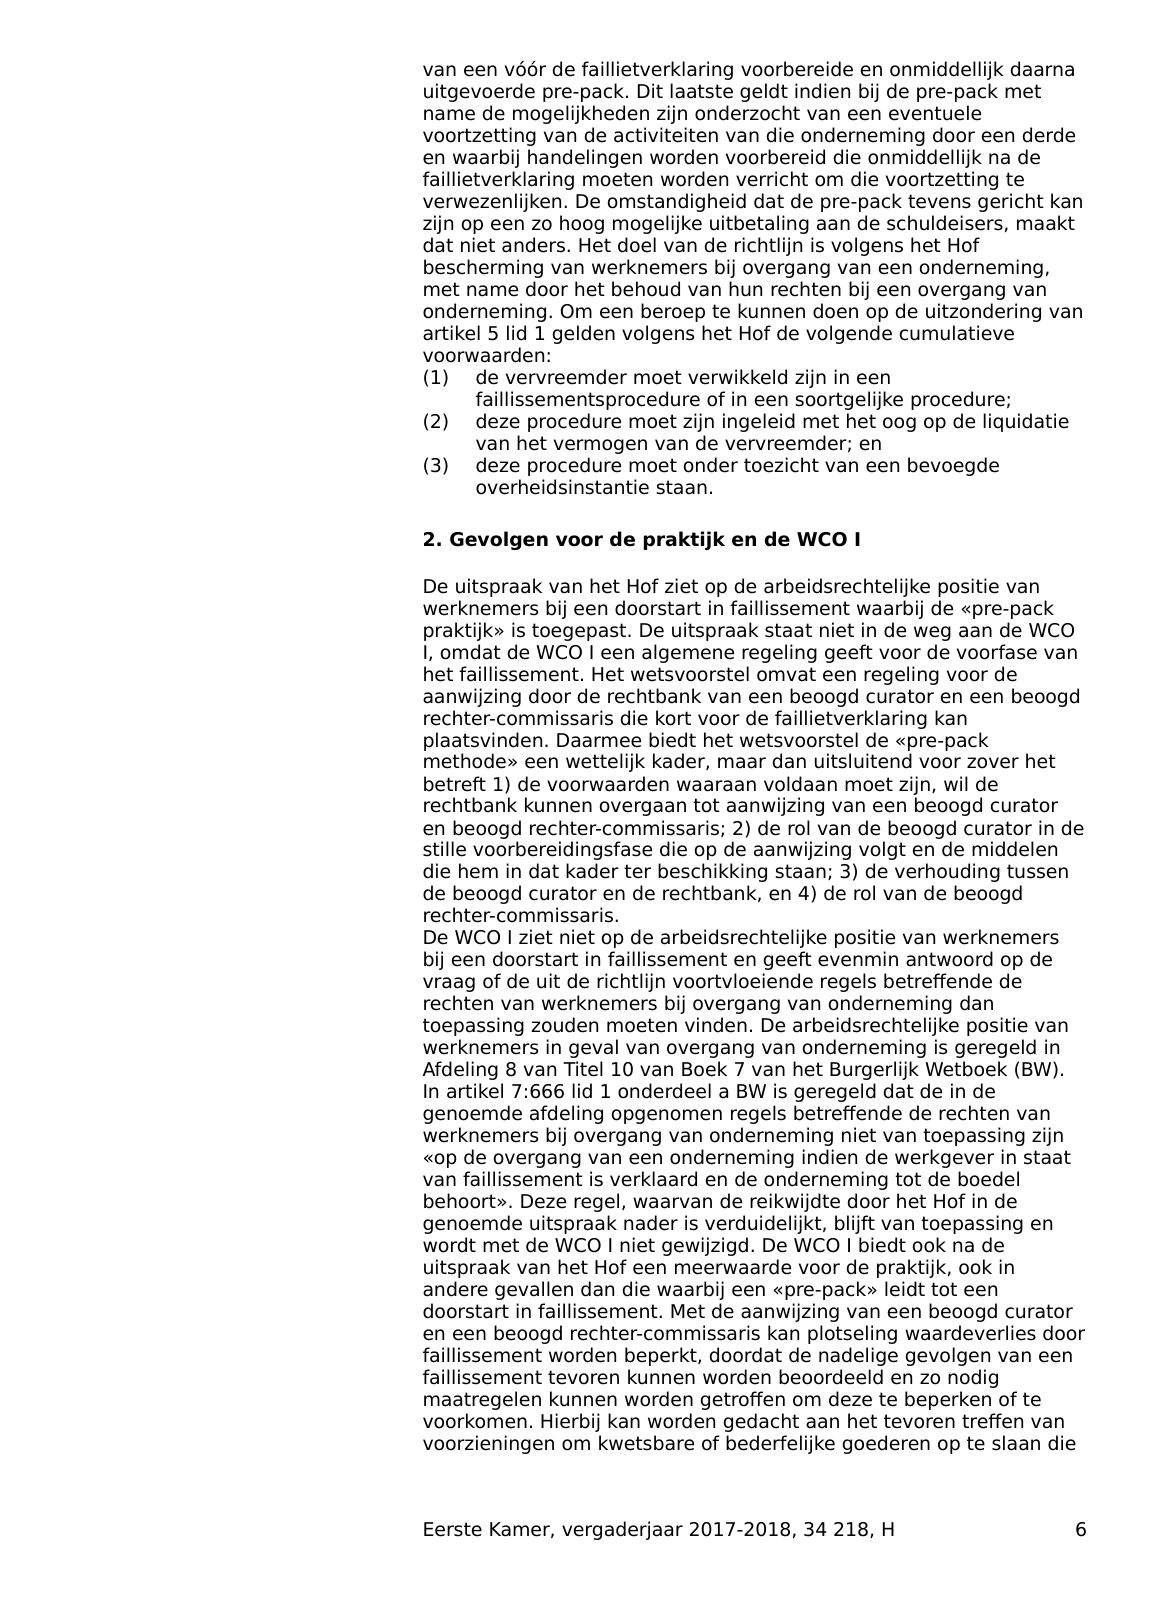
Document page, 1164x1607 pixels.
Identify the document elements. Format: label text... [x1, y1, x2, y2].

text (1) de vervreemder moet verwikkeld zijn in een faillissementsprocedure of in een soortgelijke procedure; [422, 367, 1087, 411]
text van een vóór de faillietverklaring voorbereide en onmiddellijk daarna uitgevoerde pre-pack. Dit laatste geldt indien bij de pre-pack met name de mogelijkheden zijn onderzocht van een eventuele voortzetting van de activiteiten van die onderneming door een derde en waarbij handelingen worden voorbereid die onmiddellijk na de faillietverklaring moeten worden verricht om die voortzetting te verwezenlijken. De omstandigheid dat de pre-pack tevens gericht kan zijn op een zo hoog mogelijke uitbetaling aan de schuldeisers, maakt dat niet anders. Het doel van de richtlijn is volgens het Hof bescherming van werknemers bij overgang van een onderneming, met name door het behoud van hun rechten bij een overgang van onderneming. Om een beroep te kunnen doen op de uitzondering van artikel 5 lid 1 gelden volgens het Hof de volgende cumulatieve voorwaarden: [422, 59, 1087, 367]
text De WCO I ziet niet op de arbeidsrechtelijke positie van werknemers bij een doorstart in faillissement en geeft evenmin antwoord op de vraag of de uit de richtlijn voortvloeiende regels betreffende de rechten van werknemers bij overgang van onderneming dan toepassing zouden moeten vinden. De arbeidsrechtelijke positie van werknemers in geval van overgang van onderneming is geregeld in Afdeling 8 van Titel 10 van Boek 7 van het Burgerlijk Wetboek (BW). In artikel 7:666 lid 1 onderdeel a BW is geregeld dat de in de genoemde afdeling opgenomen regels betreffende de rechten van werknemers bij overgang van onderneming niet van toepassing zijn «op de overgang van een onderneming indien de werkgever in staat van faillissement is verklaard en de onderneming tot de boedel behoort». Deze regel, waarvan de reikwijdte door het Hof in de genoemde uitspraak nader is verduidelijkt, blijft van toepassing en wordt met de WCO I niet gewijzigd. De WCO I biedt ook na de uitspraak van het Hof een meerwaarde voor de praktijk, ook in andere gevallen dan die waarbij een «pre-pack» leidt tot een doorstart in faillissement. Met de aanwijzing van een beoogd curator en een beoogd rechter-commissaris kan plotseling waardeverlies door faillissement worden beperkt, doordat de nadelige gevolgen van een faillissement tevoren kunnen worden beoordeeld en zo nodig maatregelen kunnen worden getroffen om deze te beperken of te voorkomen. Hierbij kan worden gedacht aan het tevoren treffen van voorzieningen om kwetsbare of bederfelijke goederen op te slaan die [422, 927, 1087, 1455]
text (2) deze procedure moet zijn ingeleid met het oog op de liquidatie van het vermogen van de vervreemder; en [422, 411, 1087, 455]
text (3) deze procedure moet onder toezicht van een bevoegde overheidsinstantie staan. [422, 455, 1087, 499]
text De uitspraak van het Hof ziet op de arbeidsrechtelijke positie van werknemers bij een doorstart in faillissement waarbij de «pre-pack praktijk» is toegepast. De uitspraak staat niet in de weg aan de WCO I, omdat de WCO I een algemene regeling geeft voor de voorfase van het faillissement. Het wetsvoorstel omvat een regeling voor de aanwijzing door de rechtbank van een beoogd curator en een beoogd rechter-commissaris die kort voor de faillietverklaring kan plaatsvinden. Daarmee biedt het wetsvoorstel de «pre-pack methode» een wettelijk kader, maar dan uitsluitend voor zover het betreft 1) de voorwaarden waaraan voldaan moet zijn, wil de rechtbank kunnen overgaan tot aanwijzing van een beoogd curator en beoogd rechter-commissaris; 2) de rol van de beoogd curator in de stille voorbereidingsfase die op de aanwijzing volgt en de middelen die hem in dat kader ter beschikking staan; 3) de verhouding tussen de beoogd curator en de rechtbank, en 4) de rol van de beoogd rechter-commissaris. [422, 576, 1087, 927]
subtitle 2. Gevolgen voor de praktijk en de WCO I [422, 529, 1087, 551]
